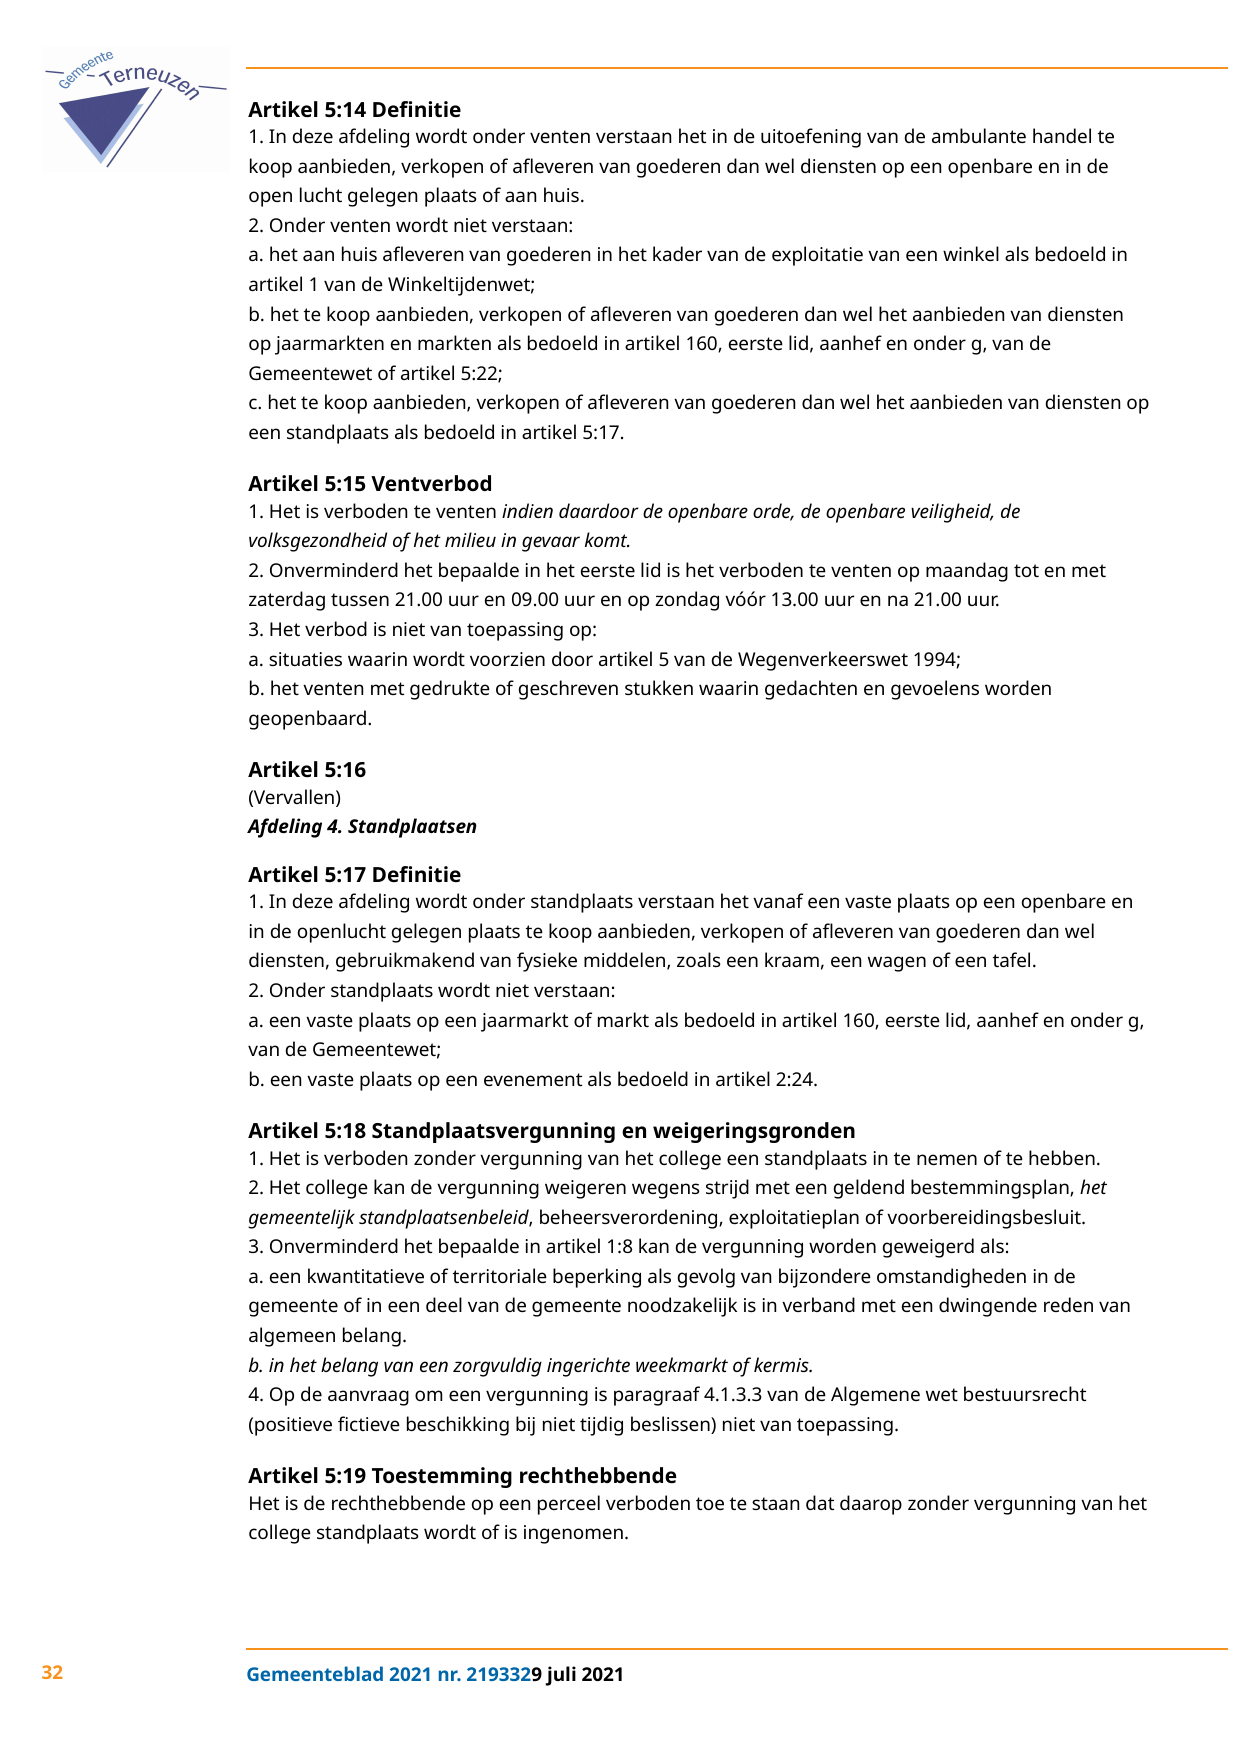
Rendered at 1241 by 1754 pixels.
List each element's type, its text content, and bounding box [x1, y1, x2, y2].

text Artikel 5:15 Ventverbod [248, 469, 1152, 498]
text 2. Onder standplaats wordt niet verstaan: [248, 977, 1152, 1003]
text Het is de rechthebbende op een perceel verboden toe te staan dat daarop zonder vergunning van het college standplaats wordt of is ingenomen. [248, 1490, 1152, 1545]
text Artikel 5:17 Definitie [248, 860, 1152, 888]
text Artikel 5:19 Toestemming rechthebbende [248, 1461, 1152, 1490]
text Artikel 5:14 Definitie [248, 95, 1152, 123]
text Artikel 5:18 Standplaatsvergunning en weigeringsgronden [248, 1116, 1152, 1145]
text (Vervallen) [248, 784, 1152, 809]
text 3. Onverminderd het bepaalde in artikel 1:8 kan de vergunning worden geweigerd als: [248, 1233, 1152, 1259]
text Afdeling 4. Standplaatsen [248, 813, 1152, 839]
text 1. Het is verboden zonder vergunning van het college een standplaats in te nemen of te hebben. [248, 1145, 1152, 1171]
text 2. Onverminderd het bepaalde in het eerste lid is het verboden te venten op maandag tot en met zaterdag tussen 21.00 uur en 09.00 uur en op zondag vóór 13.00 uur en na 21.00 uur. [248, 557, 1152, 612]
text 2. Onder venten wordt niet verstaan: [248, 212, 1152, 238]
text c. het te koop aanbieden, verkopen of afleveren van goederen dan wel het aanbieden van diensten op een standplaats als bedoeld in artikel 5:17. [248, 389, 1152, 445]
text 1. Het is verboden te venten indien daardoor de openbare orde, de openbare veiligheid, de volksgezondheid of het milieu in gevaar komt. [248, 498, 1152, 553]
text 1. In deze afdeling wordt onder standplaats verstaan het vanaf een vaste plaats op een openbare en in de openlucht gelegen plaats te koop aanbieden, verkopen of afleveren van goederen dan wel diensten, gebruikmakend van fysieke middelen, zoals een kraam, een wagen of een tafel. [248, 888, 1152, 973]
text b. het te koop aanbieden, verkopen of afleveren van goederen dan wel het aanbieden van diensten op jaarmarkten en markten als bedoeld in artikel 160, eerste lid, aanhef en onder g, van de Gemeentewet of artikel 5:22; [248, 301, 1152, 386]
text b. een vaste plaats op een evenement als bedoeld in artikel 2:24. [248, 1066, 1152, 1092]
text a. het aan huis afleveren van goederen in het kader van de exploitatie van een winkel als bedoeld in artikel 1 van de Winkeltijdenwet; [248, 242, 1152, 297]
text 2. Het college kan de vergunning weigeren wegens strijd met een geldend bestemmingsplan, het gemeentelijk standplaatsenbeleid, beheersverordening, exploitatieplan of voorbereidingsbesluit. [248, 1174, 1152, 1230]
text a. situaties waarin wordt voorzien door artikel 5 van de Wegenverkeerswet 1994; [248, 646, 1152, 672]
text b. het venten met gedrukte of geschreven stukken waarin gedachten en gevoelens worden geopenbaard. [248, 675, 1152, 731]
text b. in het belang van een zorgvuldig ingerichte weekmarkt of kermis. [248, 1352, 1152, 1378]
text Artikel 5:16 [248, 755, 1152, 784]
text a. een vaste plaats op een jaarmarkt of markt als bedoeld in artikel 160, eerste lid, aanhef en onder g, van de Gemeentewet; [248, 1007, 1152, 1062]
text a. een kwantitatieve of territoriale beperking als gevolg van bijzondere omstandigheden in de gemeente of in een deel van de gemeente noodzakelijk is in verband met een dwingende reden van algemeen belang. [248, 1263, 1152, 1348]
text 4. Op de aanvraag om een vergunning is paragraaf 4.1.3.3 van de Algemene wet bestuursrecht (positieve fictieve beschikking bij niet tijdig beslissen) niet van toepassing. [248, 1381, 1152, 1437]
text 3. Het verbod is niet van toepassing op: [248, 616, 1152, 642]
text 1. In deze afdeling wordt onder venten verstaan het in de uitoefening van de ambulante handel te koop aanbieden, verkopen of afleveren van goederen dan wel diensten op een openbare en in de open lucht gelegen plaats of aan huis. [248, 123, 1152, 208]
picture [41, 47, 231, 172]
